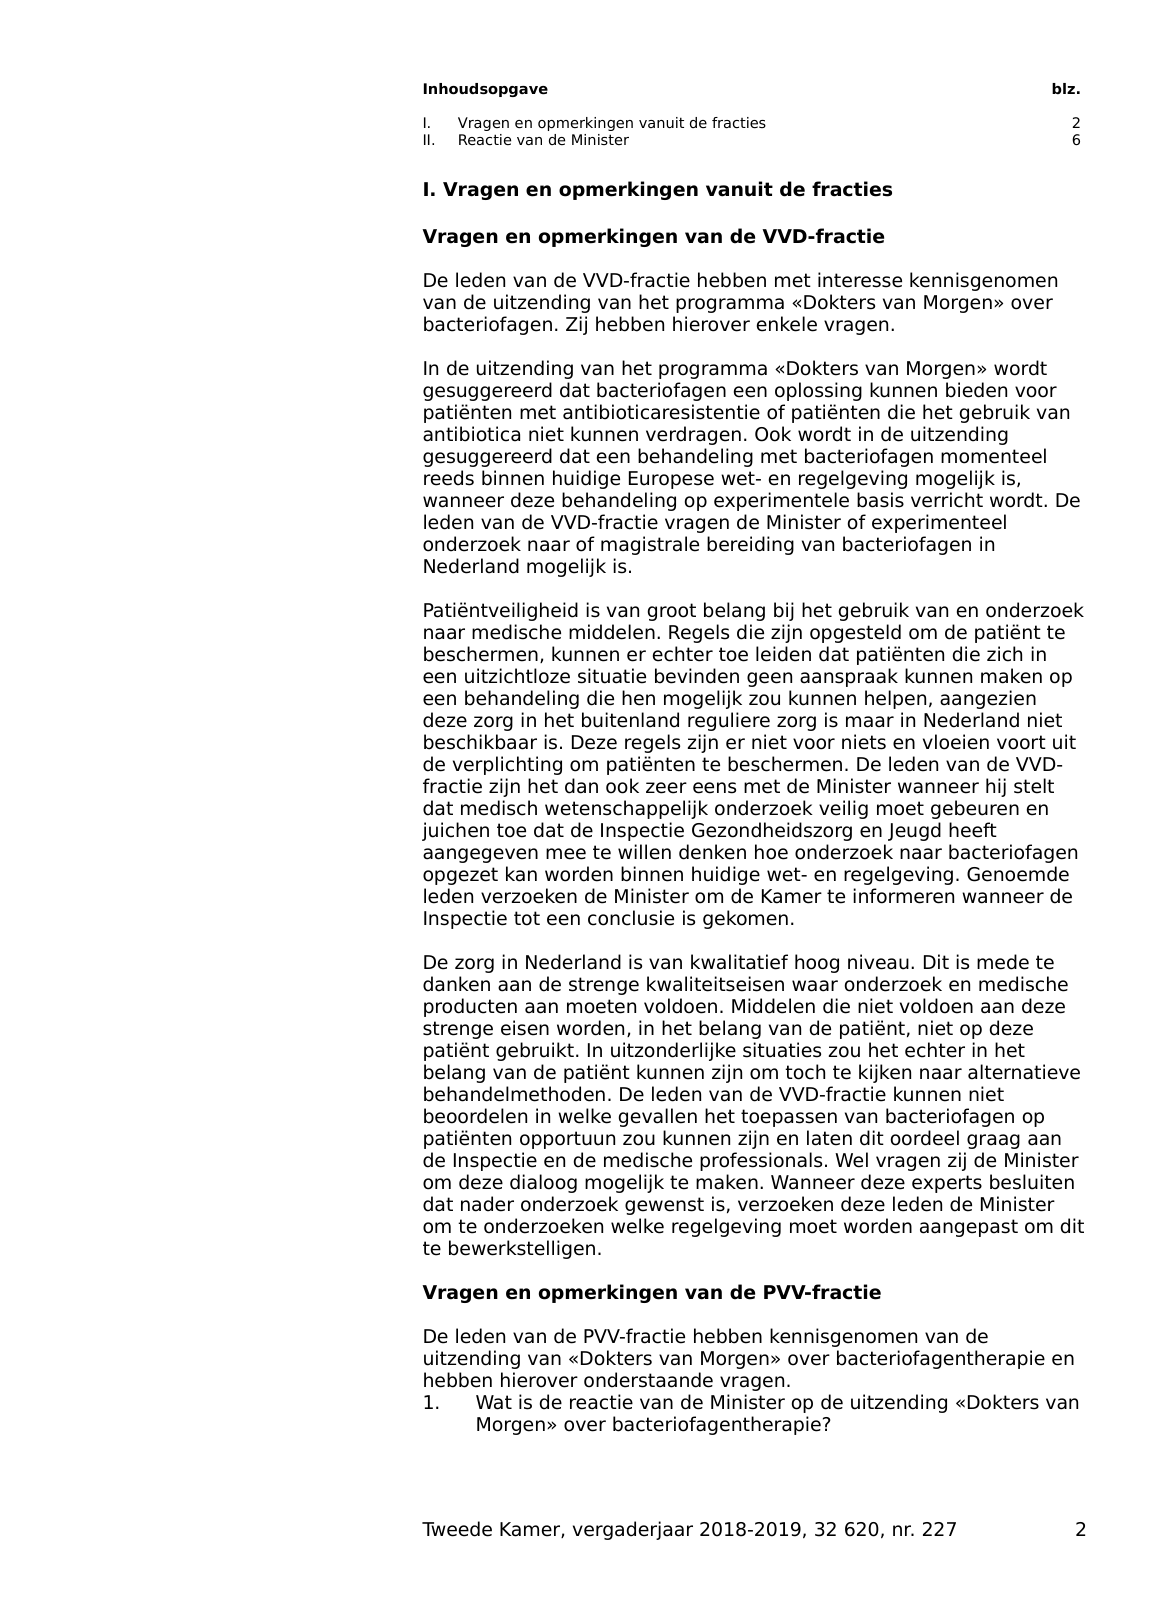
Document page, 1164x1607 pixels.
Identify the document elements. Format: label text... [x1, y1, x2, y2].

text De zorg in Nederland is van kwalitatief hoog niveau. Dit is mede te danken aan de strenge kwaliteitseisen waar onderzoek en medische producten aan moeten voldoen. Middelen die niet voldoen aan deze strenge eisen worden, in het belang van de patiënt, niet op deze patiënt gebruikt. In uitzonderlijke situaties zou het echter in het belang van de patiënt kunnen zijn om toch te kijken naar alternatieve behandelmethoden. De leden van de VVD-fractie kunnen niet beoordelen in welke gevallen het toepassen van bacteriofagen op patiënten opportuun zou kunnen zijn en laten dit oordeel graag aan de Inspectie en de medische professionals. Wel vragen zij de Minister om deze dialoog mogelijk te maken. Wanneer deze experts besluiten dat nader onderzoek gewenst is, verzoeken deze leden de Minister om te onderzoeken welke regelgeving moet worden aangepast om dit te bewerkstelligen. [422, 952, 1087, 1260]
subtitle Vragen en opmerkingen van de VVD-fractie [422, 226, 1087, 248]
table_cell [422, 98, 452, 115]
subtitle I. Vragen en opmerkingen vanuit de fracties [422, 179, 1087, 201]
table_cell I. [422, 115, 452, 132]
text Patiëntveiligheid is van groot belang bij het gebruik van en onderzoek naar medische middelen. Regels die zijn opgesteld om de patiënt te beschermen, kunnen er echter toe leiden dat patiënten die zich in een uitzichtloze situatie bevinden geen aanspraak kunnen maken op een behandeling die hen mogelijk zou kunnen helpen, aangezien deze zorg in het buitenland reguliere zorg is maar in Nederland niet beschikbaar is. Deze regels zijn er niet voor niets en vloeien voort uit de verplichting om patiënten te beschermen. De leden van de VVD-fractie zijn het dan ook zeer eens met de Minister wanneer hij stelt dat medisch wetenschappelijk onderzoek veilig moet gebeuren en juichen toe dat de Inspectie Gezondheidszorg en Jeugd heeft aangegeven mee te willen denken hoe onderzoek naar bacteriofagen opgezet kan worden binnen huidige wet- en regelgeving. Genoemde leden verzoeken de Minister om de Kamer te informeren wanneer de Inspectie tot een conclusie is gekomen. [422, 600, 1087, 930]
table_cell [1028, 98, 1087, 115]
table_header blz. [1028, 81, 1087, 98]
table_cell 2 [1028, 115, 1087, 132]
table_cell Vragen en opmerkingen vanuit de fracties [452, 115, 1028, 132]
text De leden van de PVV-fractie hebben kennisgenomen van de uitzending van «Dokters van Morgen» over bacteriofagentherapie en hebben hierover onderstaande vragen. [422, 1326, 1087, 1392]
subtitle Vragen en opmerkingen van de PVV-fractie [422, 1282, 1087, 1304]
text De leden van de VVD-fractie hebben met interesse kennisgenomen van de uitzending van het programma «Dokters van Morgen» over bacteriofagen. Zij hebben hierover enkele vragen. [422, 270, 1087, 336]
table_header Inhoudsopgave [422, 81, 1028, 98]
text In de uitzending van het programma «Dokters van Morgen» wordt gesuggereerd dat bacteriofagen een oplossing kunnen bieden voor patiënten met antibioticaresistentie of patiënten die het gebruik van antibiotica niet kunnen verdragen. Ook wordt in de uitzending gesuggereerd dat een behandeling met bacteriofagen momenteel reeds binnen huidige Europese wet- en regelgeving mogelijk is, wanneer deze behandeling op experimentele basis verricht wordt. De leden van de VVD-fractie vragen de Minister of experimenteel onderzoek naar of magistrale bereiding van bacteriofagen in Nederland mogelijk is. [422, 358, 1087, 578]
table_cell 6 [1028, 132, 1087, 149]
text 1. Wat is de reactie van de Minister op de uitzending «Dokters van Morgen» over bacteriofagentherapie? [422, 1392, 1087, 1436]
table_cell Reactie van de Minister [452, 132, 1028, 149]
table_cell [452, 98, 1028, 115]
table_cell II. [422, 132, 452, 149]
